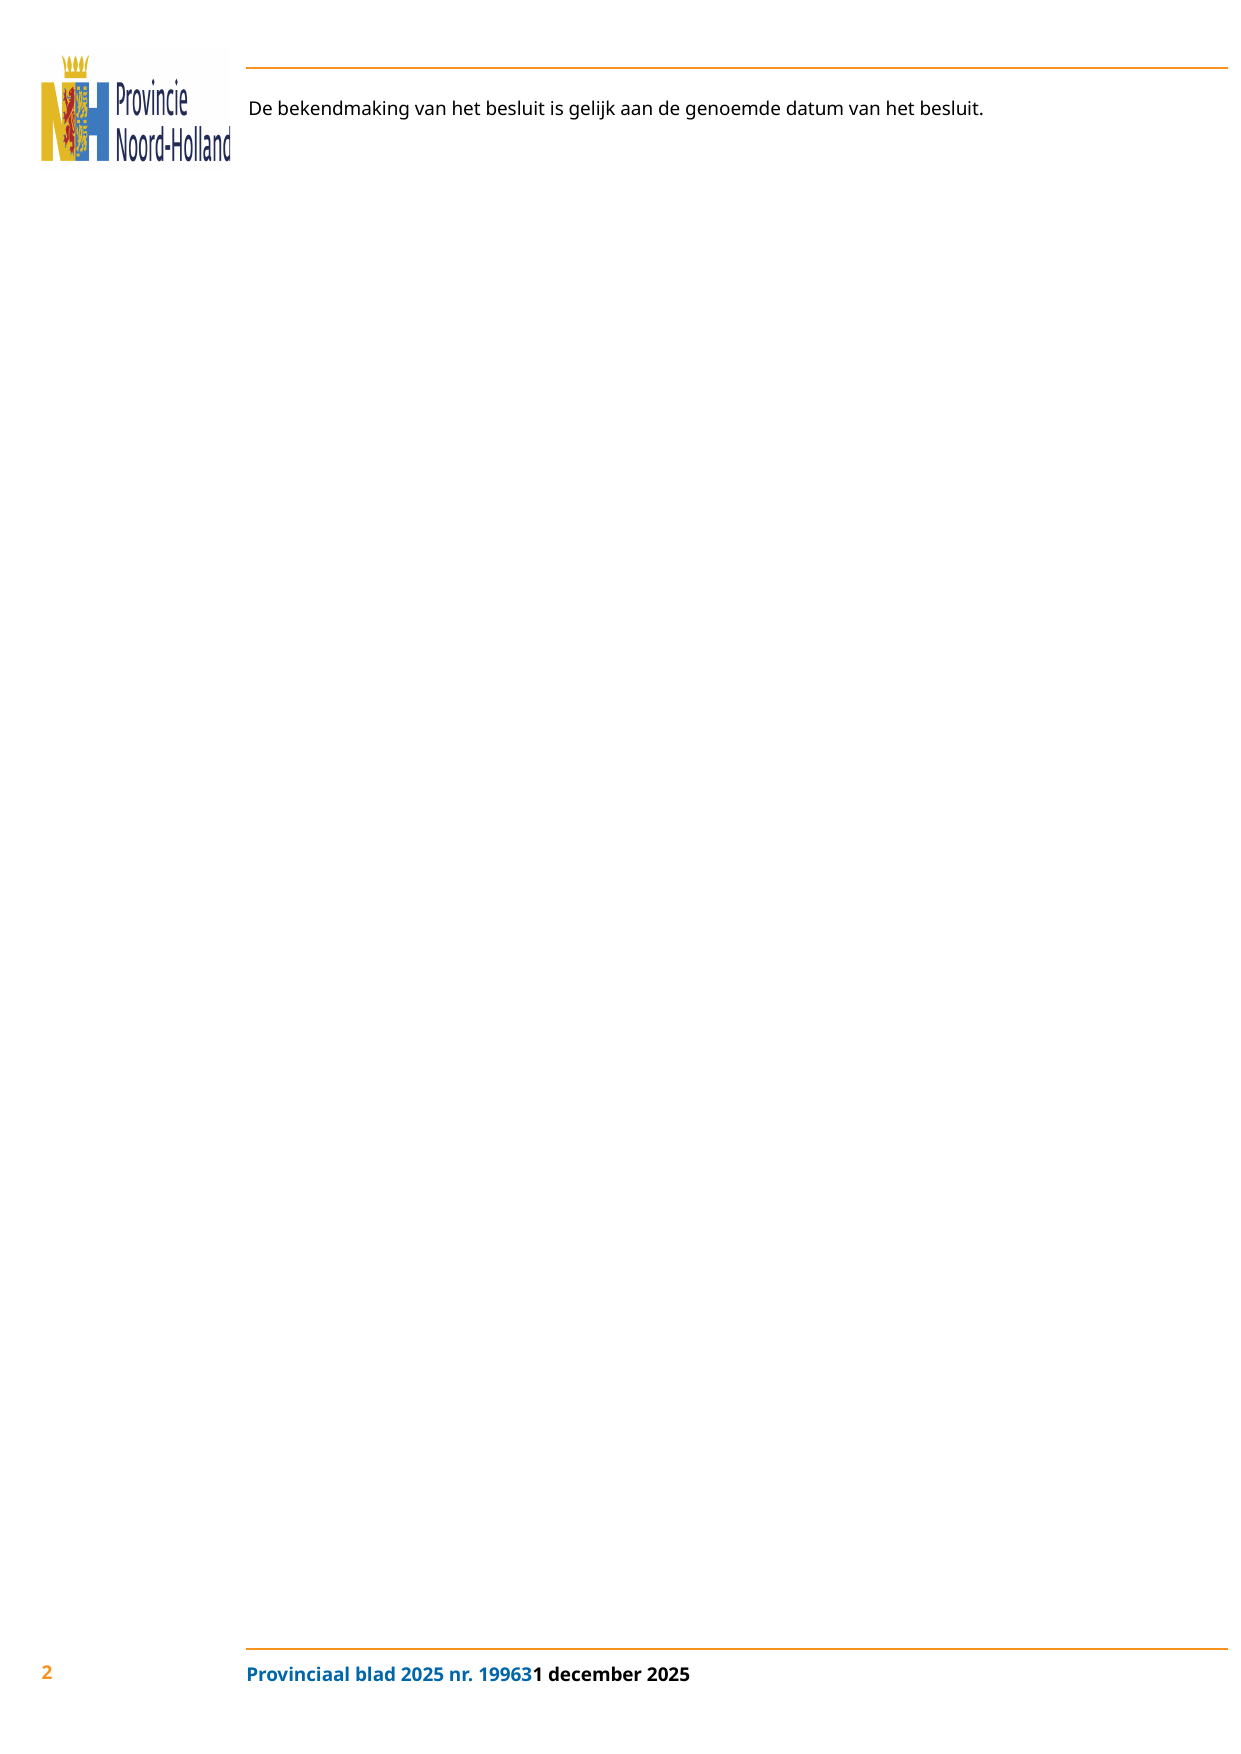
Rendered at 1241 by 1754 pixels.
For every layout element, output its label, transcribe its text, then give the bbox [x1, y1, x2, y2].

text De bekendmaking van het besluit is gelijk aan de genoemde datum van het besluit. [248, 95, 1152, 121]
picture [41, 47, 231, 172]
